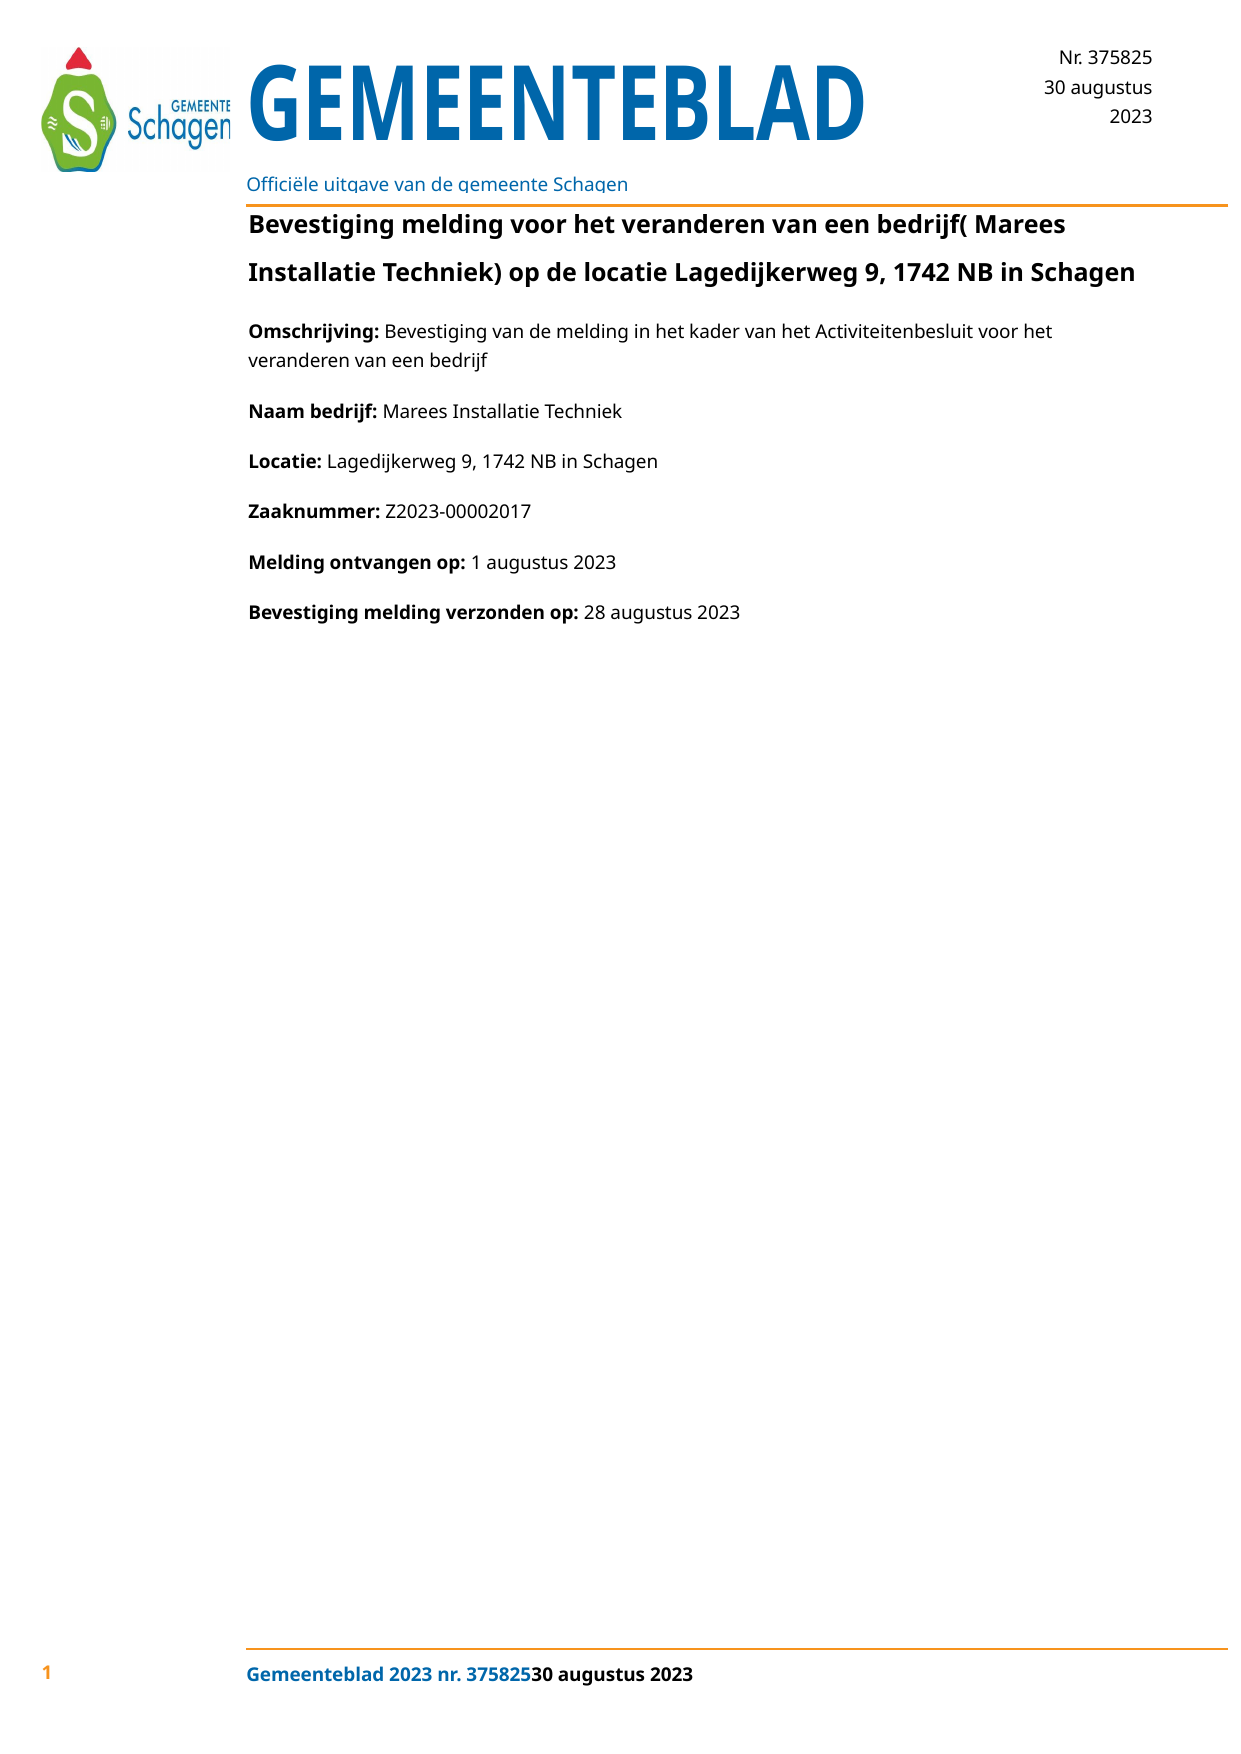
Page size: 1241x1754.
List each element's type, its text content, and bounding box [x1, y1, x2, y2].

text Bevestiging melding verzonden op: 28 augustus 2023 [248, 599, 1152, 625]
text Zaaknummer: Z2023-00002017 [248, 499, 1152, 524]
text Omschrijving: Bevestiging van de melding in het kader van het Activiteitenbesluit voor het veranderen van een bedrijf [248, 318, 1152, 373]
text Locatie: Lagedijkerweg 9, 1742 NB in Schagen [248, 448, 1152, 474]
text Melding ontvangen op: 1 augustus 2023 [248, 549, 1152, 575]
text Bevestiging melding voor het veranderen van een bedrijf( Marees Installatie Techniek) op de locatie Lagedijkerweg 9, 1742 NB in Schagen [248, 207, 1152, 288]
picture [41, 47, 231, 172]
text Naam bedrijf: Marees Installatie Techniek [248, 398, 1152, 424]
